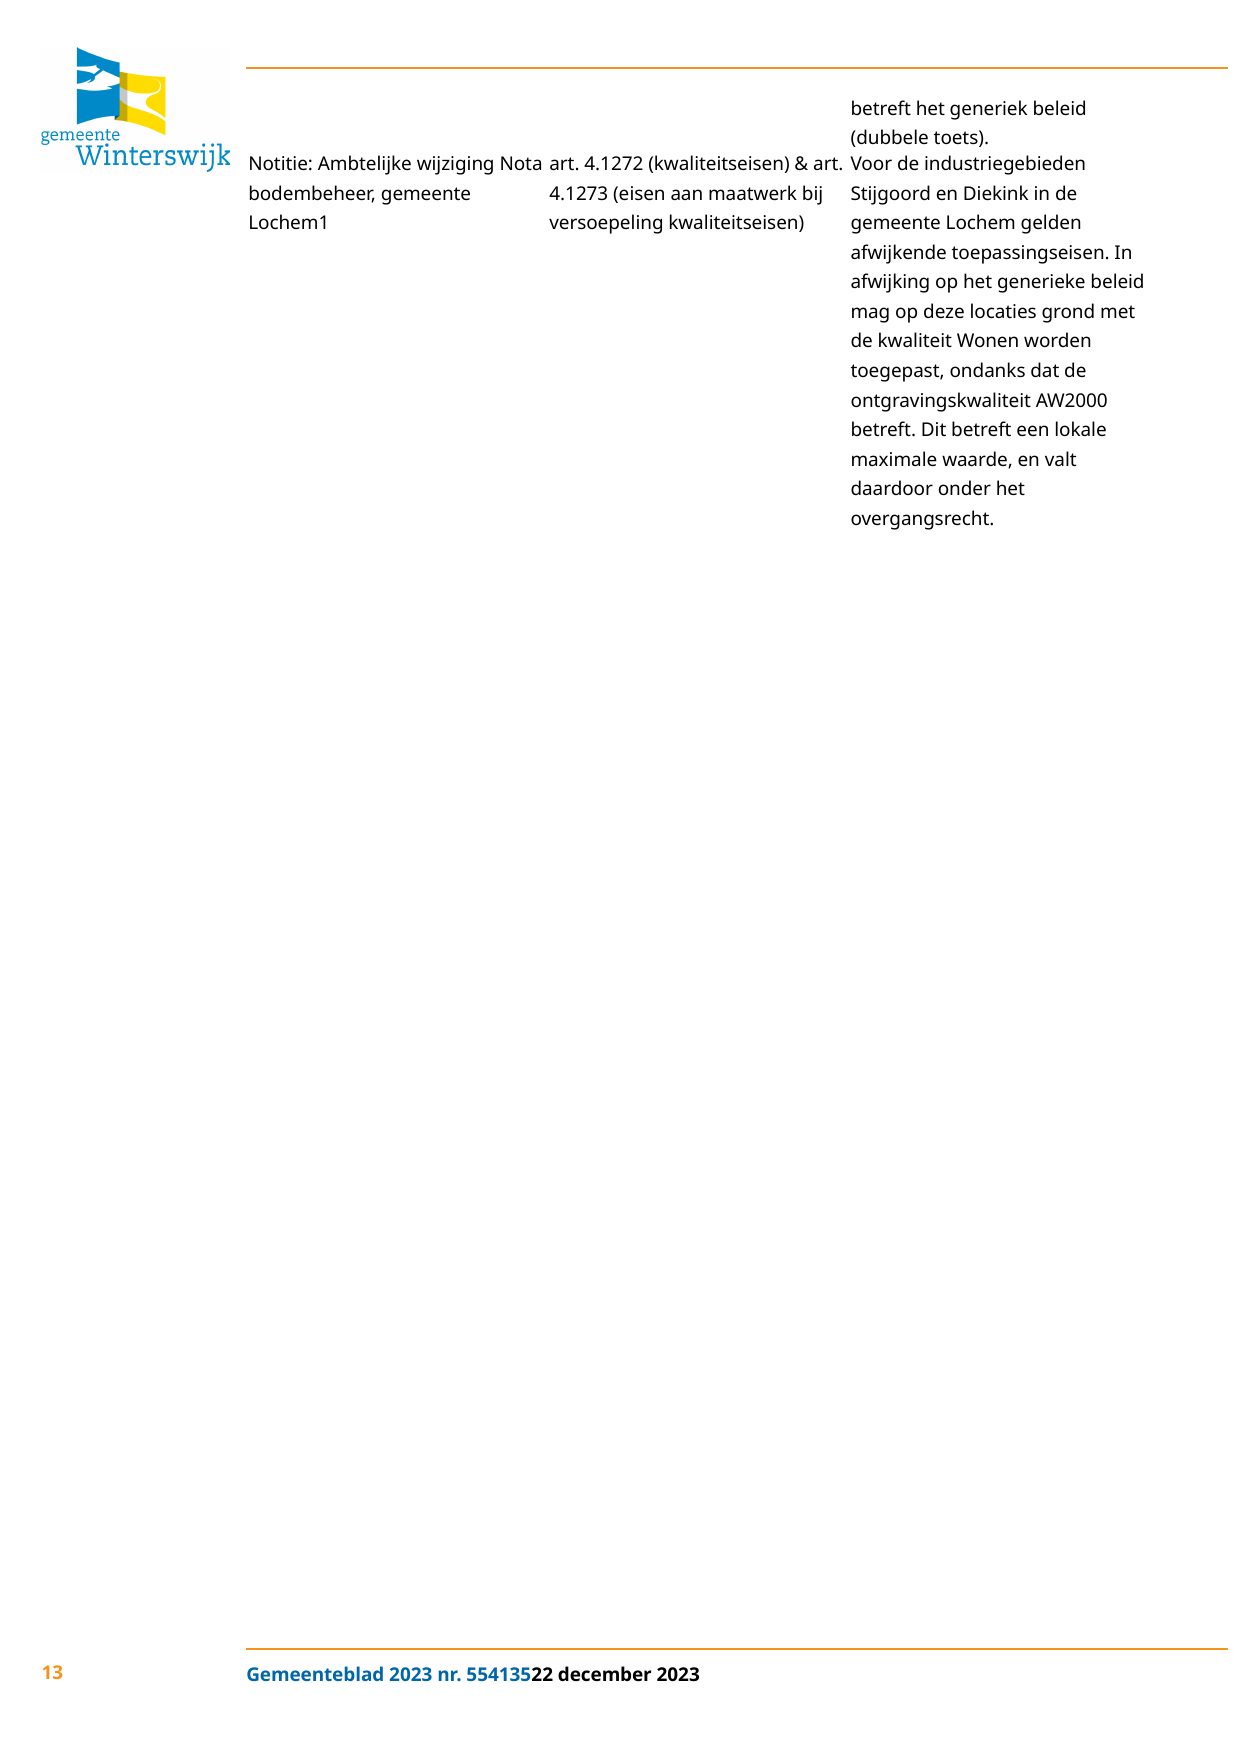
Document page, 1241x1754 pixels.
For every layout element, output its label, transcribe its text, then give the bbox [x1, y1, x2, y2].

table_cell art. 4.1272 (kwaliteitseisen) & art. 4.1273 (eisen aan maatwerk bij versoepeling kwaliteitseisen) [549, 150, 850, 531]
picture [41, 47, 231, 172]
table_cell Voor de industriegebieden Stijgoord en Diekink in de gemeente Lochem gelden afwijkende toepassingseisen. In afwijking op het generieke beleid mag op deze locaties grond met de kwaliteit Wonen worden toegepast, ondanks dat de ontgravingskwaliteit AW2000 betreft. Dit betreft een lokale maximale waarde, en valt daardoor onder het overgangsrecht. [850, 150, 1152, 531]
table_cell [248, 95, 549, 150]
picture [225, 153, 231, 162]
table_cell betreft het generiek beleid (dubbele toets). [850, 95, 1152, 150]
table_cell [549, 95, 850, 150]
table_cell Notitie: Ambtelijke wijziging Nota bodembeheer, gemeente Lochem1 [248, 150, 549, 531]
